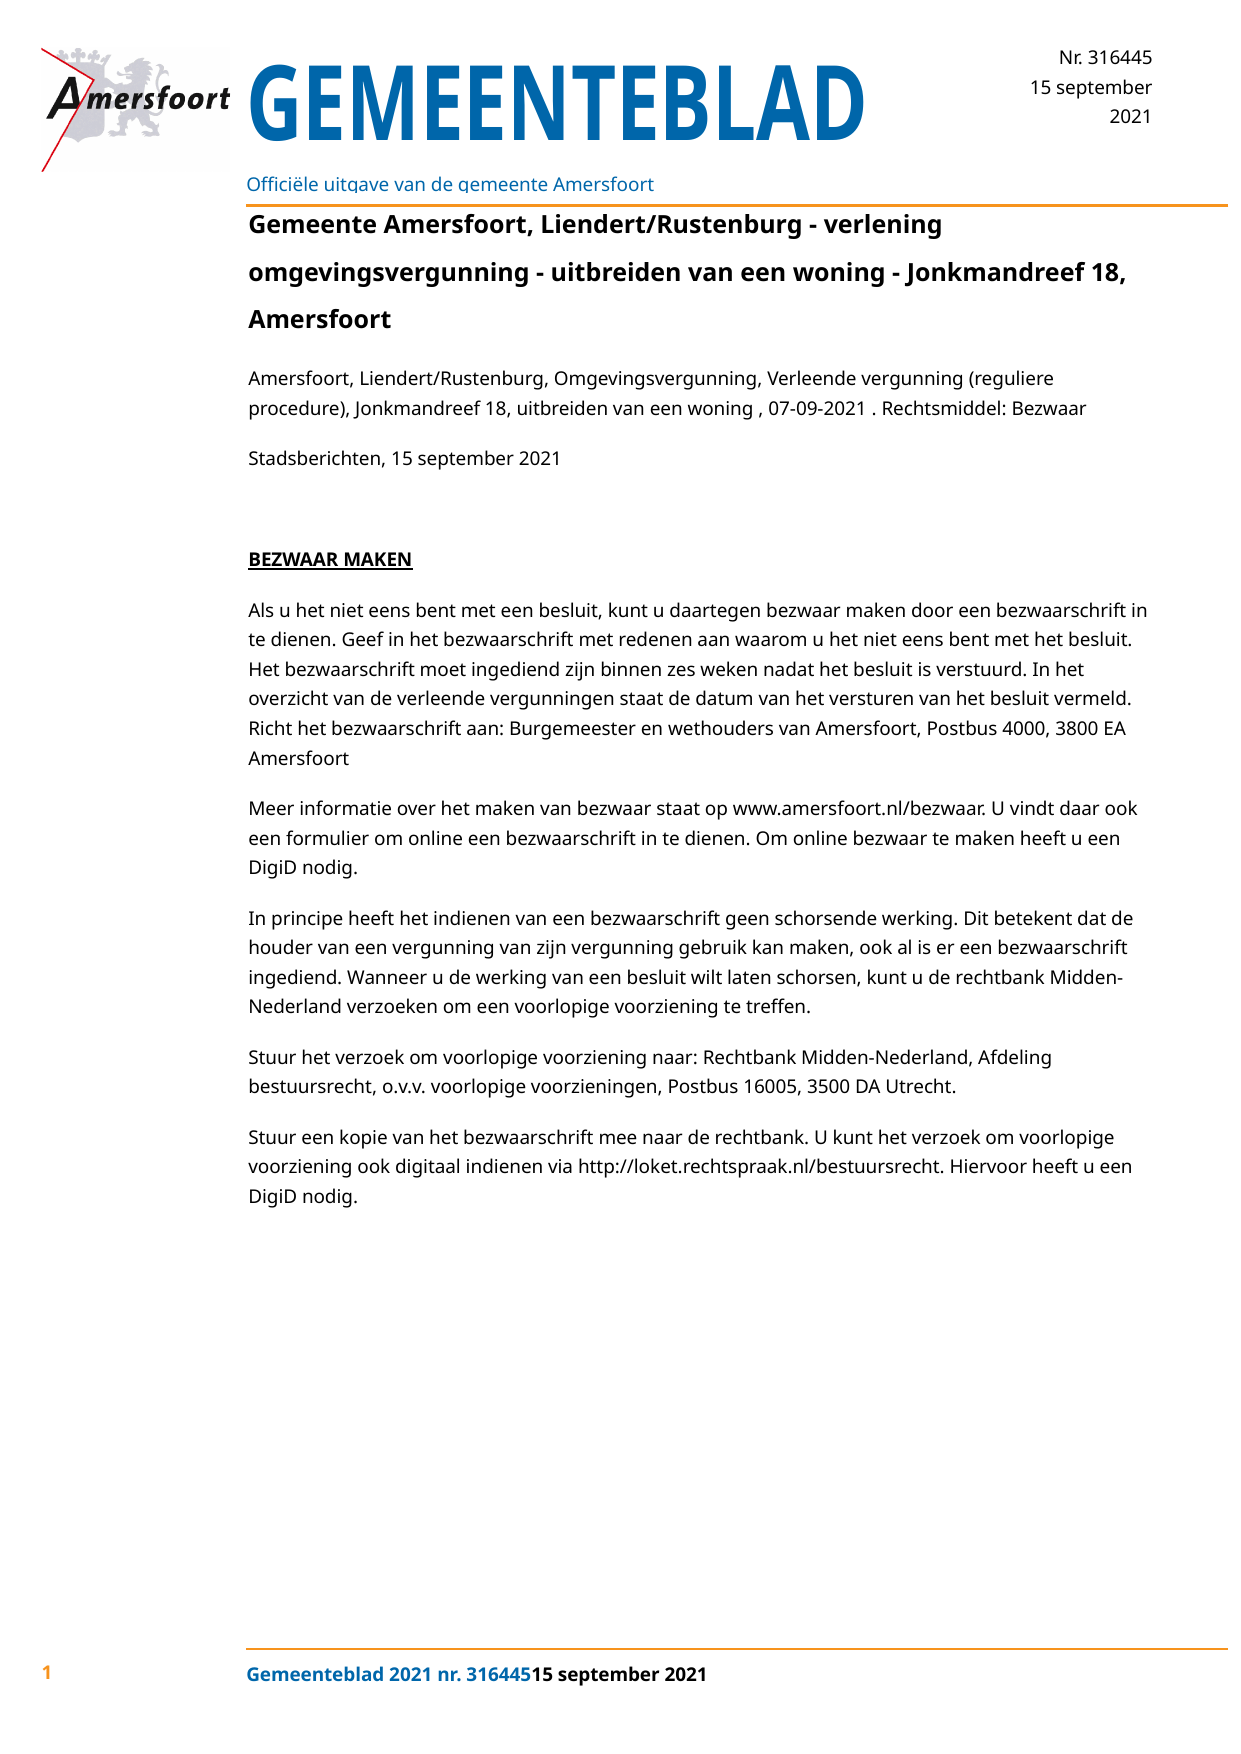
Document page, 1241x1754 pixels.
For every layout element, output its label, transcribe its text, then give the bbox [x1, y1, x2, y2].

text Stadsberichten, 15 september 2021 [248, 446, 1152, 471]
text In principe heeft het indienen van een bezwaarschrift geen schorsende werking. Dit betekent dat de houder van een vergunning van zijn vergunning gebruik kan maken, ook al is er een bezwaarschrift ingediend. Wanneer u de werking van een besluit wilt laten schorsen, kunt u de rechtbank Midden-Nederland verzoeken om een voorlopige voorziening te treffen. [248, 905, 1152, 1019]
text Gemeente Amersfoort, Liendert/Rustenburg - verlening omgevingsvergunning - uitbreiden van een woning - Jonkmandreef 18, Amersfoort [248, 207, 1152, 336]
text Als u het niet eens bent met een besluit, kunt u daartegen bezwaar maken door een bezwaarschrift in te dienen. Geef in het bezwaarschrift met redenen aan waarom u het niet eens bent met het besluit. Het bezwaarschrift moet ingediend zijn binnen zes weken nadat het besluit is verstuurd. In het overzicht van de verleende vergunningen staat de datum van het versturen van het besluit vermeld. Richt het bezwaarschrift aan: Burgemeester en wethouders van Amersfoort, Postbus 4000, 3800 EA Amersfoort [248, 597, 1152, 770]
picture [41, 47, 231, 172]
text Amersfoort, Liendert/Rustenburg, Omgevingsvergunning, Verleende vergunning (reguliere procedure), Jonkmandreef 18, uitbreiden van een woning , 07-09-2021 . Rechtsmiddel: Bezwaar [248, 366, 1152, 421]
text Stuur het verzoek om voorlopige voorziening naar: Rechtbank Midden-Nederland, Afdeling bestuursrecht, o.v.v. voorlopige voorzieningen, Postbus 16005, 3500 DA Utrecht. [248, 1044, 1152, 1099]
text Meer informatie over het maken van bezwaar staat op www.amersfoort.nl/bezwaar. U vindt daar ook een formulier om online een bezwaarschrift in te dienen. Om online bezwaar te maken heeft u een DigiD nodig. [248, 795, 1152, 880]
text BEZWAAR MAKEN [248, 546, 1152, 572]
text Stuur een kopie van het bezwaarschrift mee naar de rechtbank. U kunt het verzoek om voorlopige voorziening ook digitaal indienen via http://loket.rechtspraak.nl/bestuursrecht. Hiervoor heeft u een DigiD nodig. [248, 1124, 1152, 1209]
